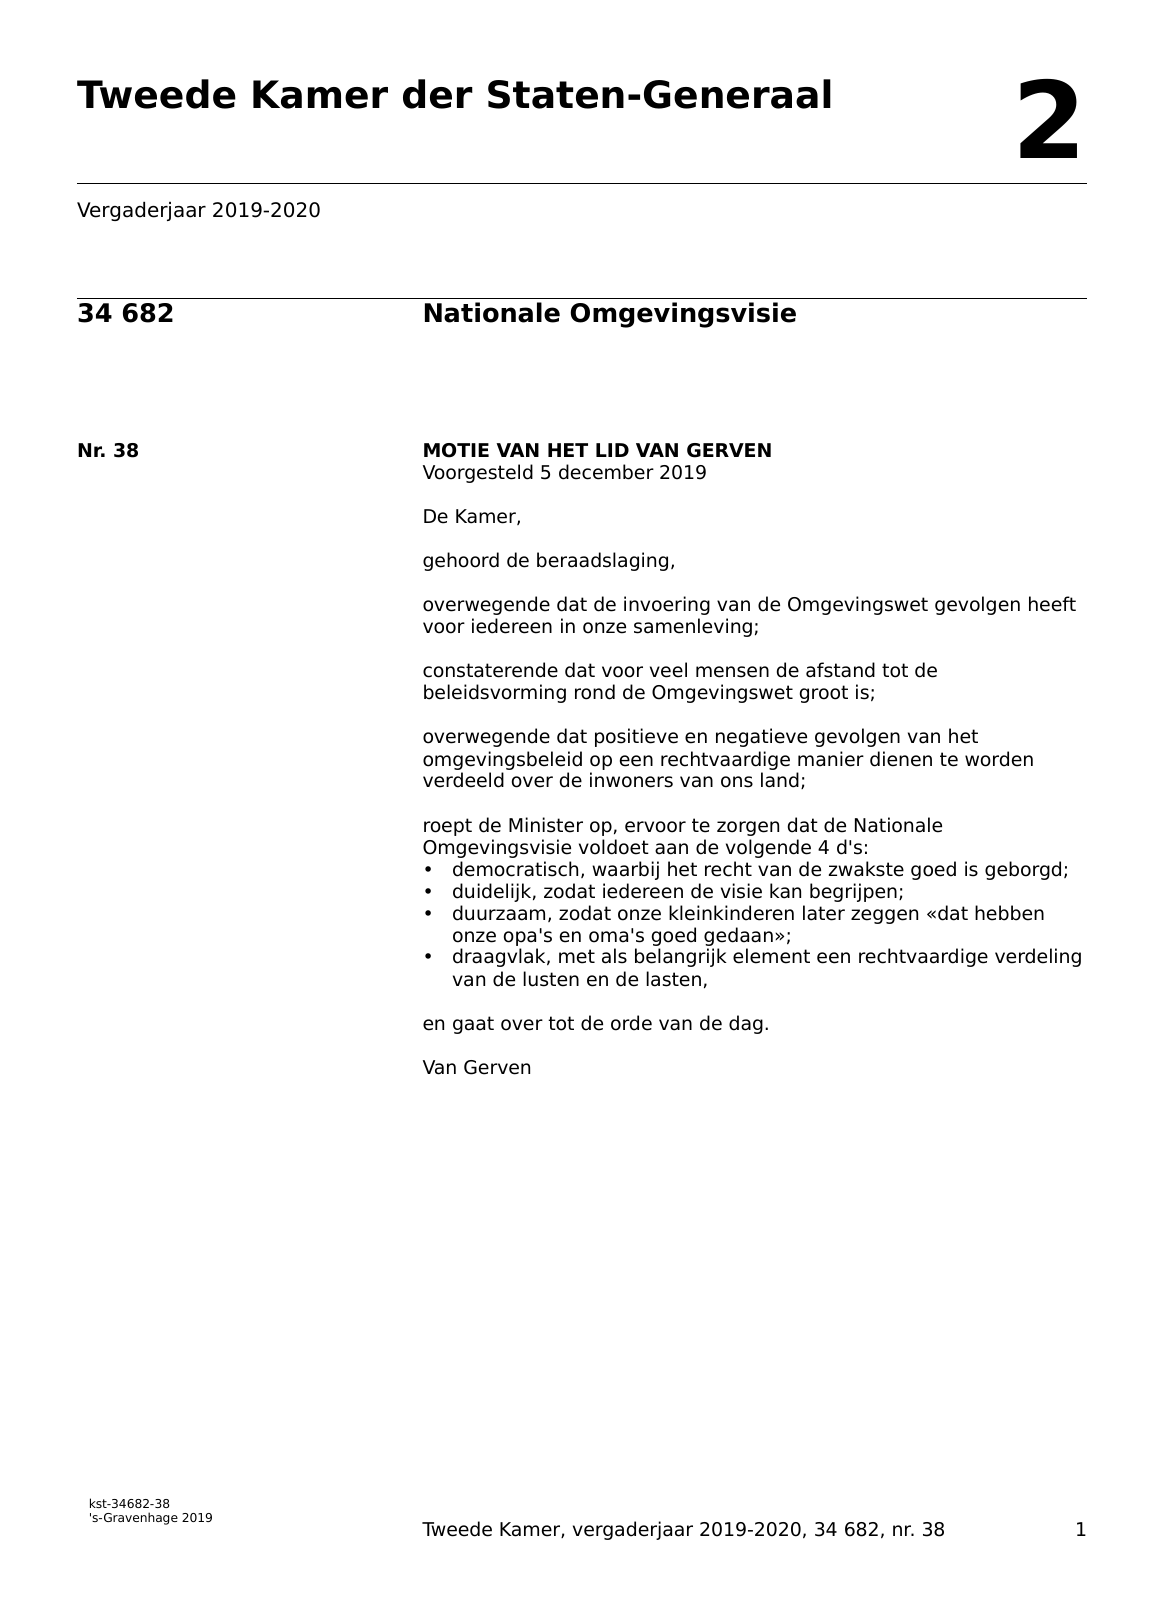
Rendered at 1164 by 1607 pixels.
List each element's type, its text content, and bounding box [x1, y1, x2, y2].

text constaterende dat voor veel mensen de afstand tot de beleidsvorming rond de Omgevingswet groot is; [422, 660, 1087, 704]
text overwegende dat positieve en negatieve gevolgen van het omgevingsbeleid op een rechtvaardige manier dienen te worden verdeeld over de inwoners van ons land; [422, 726, 1087, 792]
text roept de Minister op, ervoor te zorgen dat de Nationale Omgevingsvisie voldoet aan de volgende 4 d's: [422, 814, 1087, 858]
text Van Gerven [422, 1057, 1087, 1079]
text overwegende dat de invoering van de Omgevingswet gevolgen heeft voor iedereen in onze samenleving; [422, 594, 1087, 638]
text en gaat over tot de orde van de dag. [422, 1013, 1087, 1034]
text • duidelijk, zodat iedereen de visie kan begrijpen; [422, 881, 1087, 902]
table_cell Vergaderjaar 2019-2020 [77, 184, 1087, 298]
table_header 2 [886, 59, 1087, 183]
text • democratisch, waarbij het recht van de zwakste goed is geborgd; [422, 858, 1087, 881]
text gehoord de beraadslaging, [422, 550, 1087, 572]
table_header Tweede Kamer der Staten-Generaal [77, 59, 886, 183]
subtitle 34 682 Nationale Omgevingsvisie [77, 299, 1087, 329]
text De Kamer, [422, 506, 1087, 528]
text kst-34682-38 [88, 1497, 323, 1511]
text • draagvlak, met als belangrijk element een rechtvaardige verdeling van de lusten en de lasten, [422, 946, 1087, 990]
text Voorgesteld 5 december 2019 [422, 462, 1087, 484]
subtitle Nr. 38 MOTIE VAN HET LID VAN GERVEN [77, 440, 1087, 462]
text 's-Gravenhage 2019 [88, 1511, 323, 1525]
text • duurzaam, zodat onze kleinkinderen later zeggen «dat hebben onze opa's en oma's goed gedaan»; [422, 902, 1087, 946]
